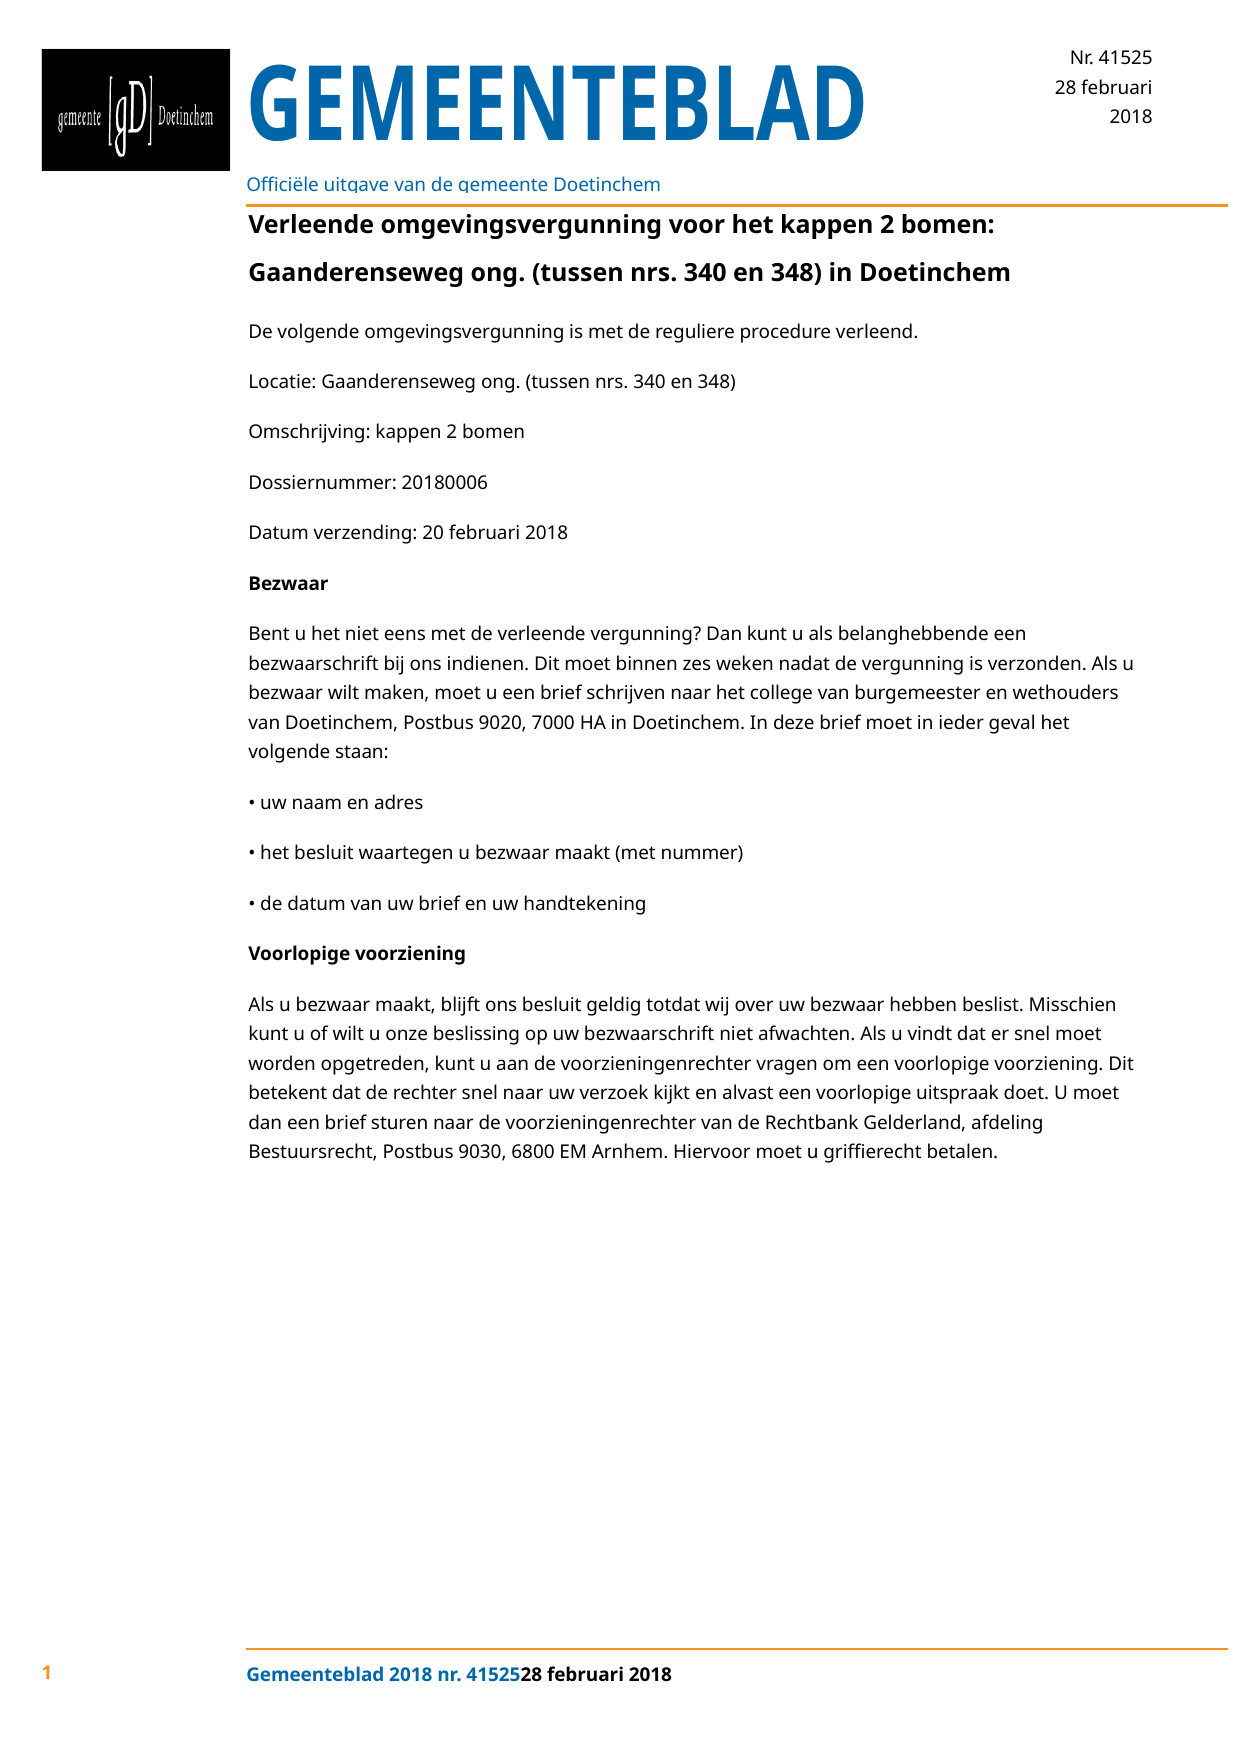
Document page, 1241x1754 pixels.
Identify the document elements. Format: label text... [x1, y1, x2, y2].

text Datum verzending: 20 februari 2018 [248, 519, 1152, 545]
text Verleende omgevingsvergunning voor het kappen 2 bomen: Gaanderenseweg ong. (tussen nrs. 340 en 348) in Doetinchem [248, 207, 1152, 288]
text Omschrijving: kappen 2 bomen [248, 419, 1152, 444]
picture [41, 47, 231, 172]
text • uw naam en adres [248, 789, 1152, 815]
text De volgende omgevingsvergunning is met de reguliere procedure verleend. [248, 318, 1152, 344]
text Bezwaar [248, 570, 1152, 596]
text Dossiernummer: 20180006 [248, 469, 1152, 495]
text • de datum van uw brief en uw handtekening [248, 890, 1152, 916]
text Locatie: Gaanderenseweg ong. (tussen nrs. 340 en 348) [248, 368, 1152, 394]
text Als u bezwaar maakt, blijft ons besluit geldig totdat wij over uw bezwaar hebben beslist. Misschien kunt u of wilt u onze beslissing op uw bezwaarschrift niet afwachten. Als u vindt dat er snel moet worden opgetreden, kunt u aan de voorzieningenrechter vragen om een voorlopige voorziening. Dit betekent dat de rechter snel naar uw verzoek kijkt en alvast een voorlopige uitspraak doet. U moet dan een brief sturen naar de voorzieningenrechter van de Rechtbank Gelderland, afdeling Bestuursrecht, Postbus 9030, 6800 EM Arnhem. Hiervoor moet u griffierecht betalen. [248, 991, 1152, 1164]
text Voorlopige voorziening [248, 940, 1152, 966]
text • het besluit waartegen u bezwaar maakt (met nummer) [248, 839, 1152, 865]
text Bent u het niet eens met de verleende vergunning? Dan kunt u als belanghebbende een bezwaarschrift bij ons indienen. Dit moet binnen zes weken nadat de vergunning is verzonden. Als u bezwaar wilt maken, moet u een brief schrijven naar het college van burgemeester en wethouders van Doetinchem, Postbus 9020, 7000 HA in Doetinchem. In deze brief moet in ieder geval het volgende staan: [248, 620, 1152, 764]
